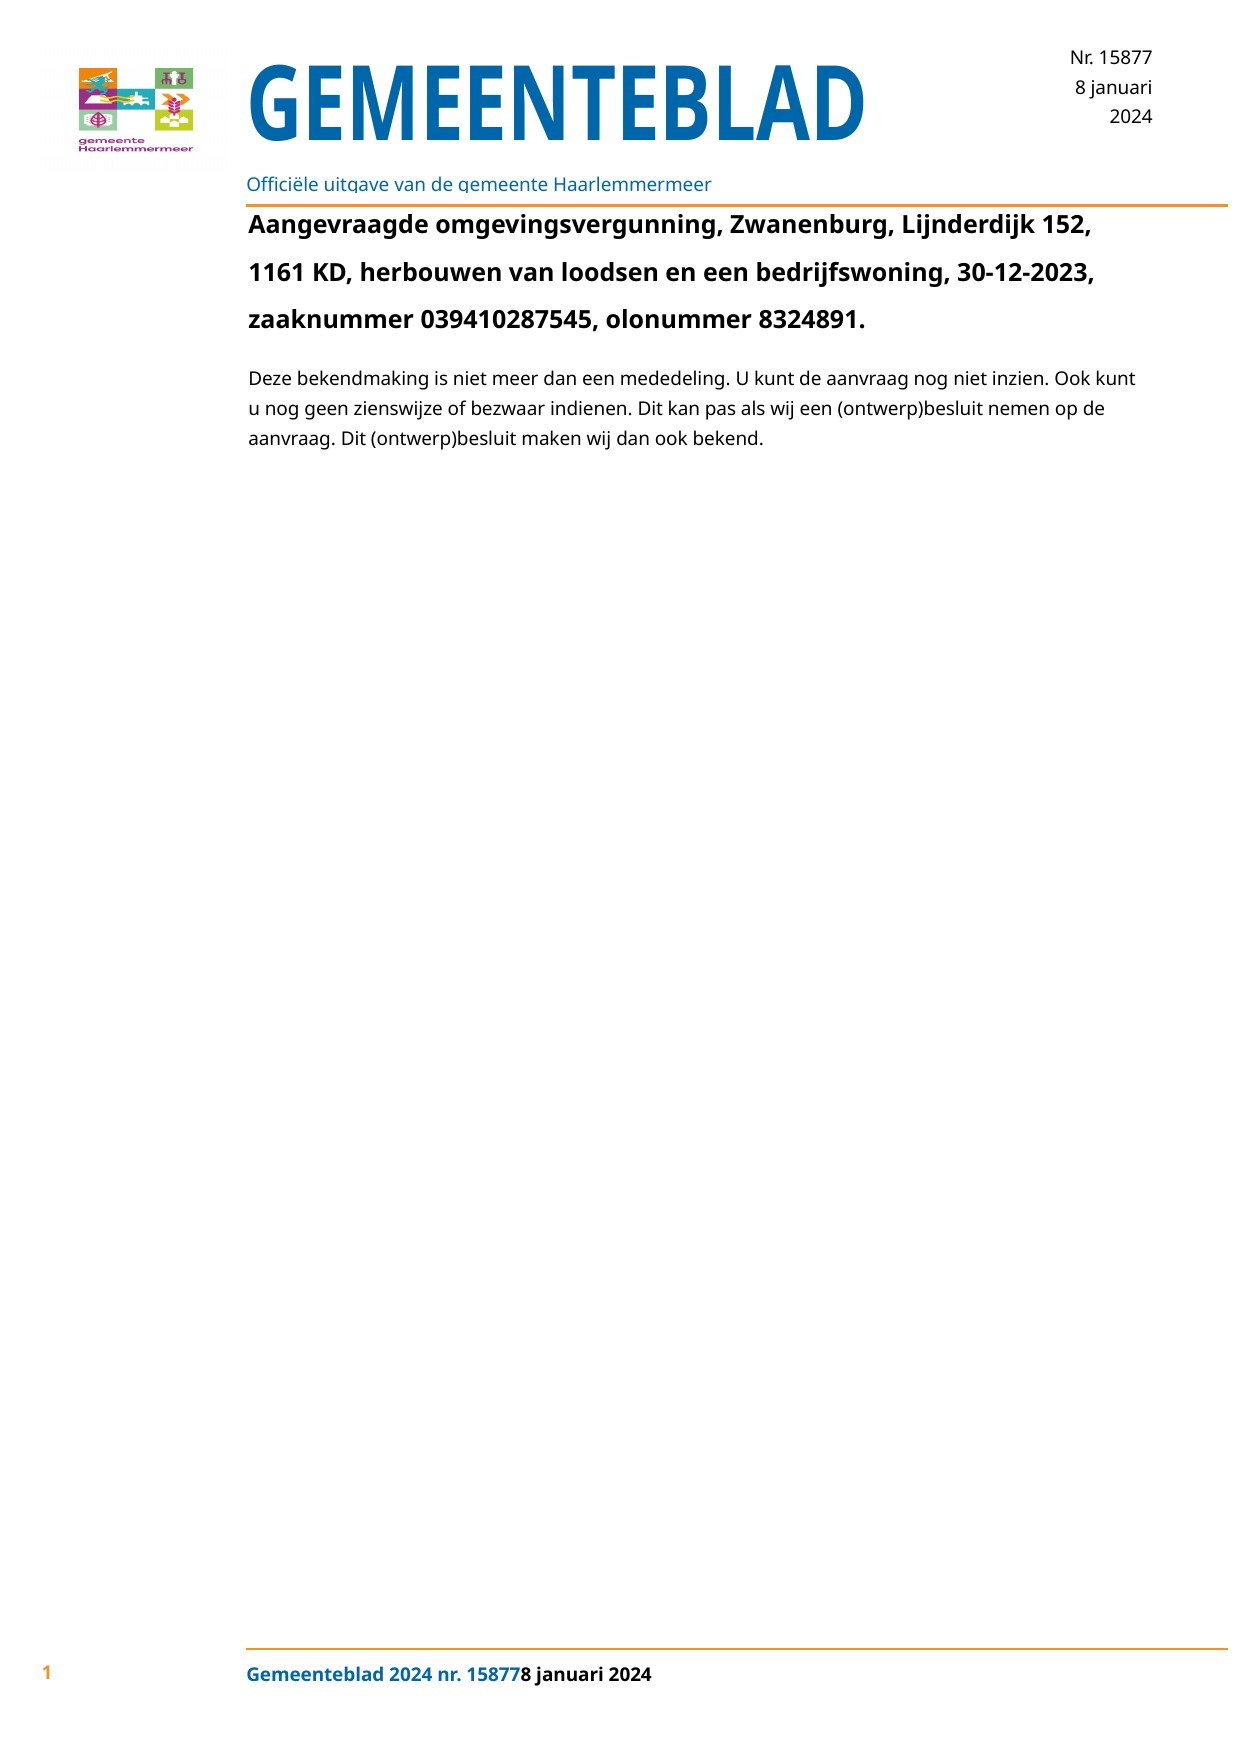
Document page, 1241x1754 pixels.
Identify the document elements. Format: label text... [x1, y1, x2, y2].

text Deze bekendmaking is niet meer dan een mededeling. U kunt de aanvraag nog niet inzien. Ook kunt u nog geen zienswijze of bezwaar indienen. Dit kan pas als wij een (ontwerp)besluit nemen op de aanvraag. Dit (ontwerp)besluit maken wij dan ook bekend. [248, 366, 1152, 450]
picture [41, 47, 231, 172]
text Aangevraagde omgevingsvergunning, Zwanenburg, Lijnderdijk 152, 1161 KD, herbouwen van loodsen en een bedrijfswoning, 30-12-2023, zaaknummer 039410287545, olonummer 8324891. [248, 207, 1152, 336]
